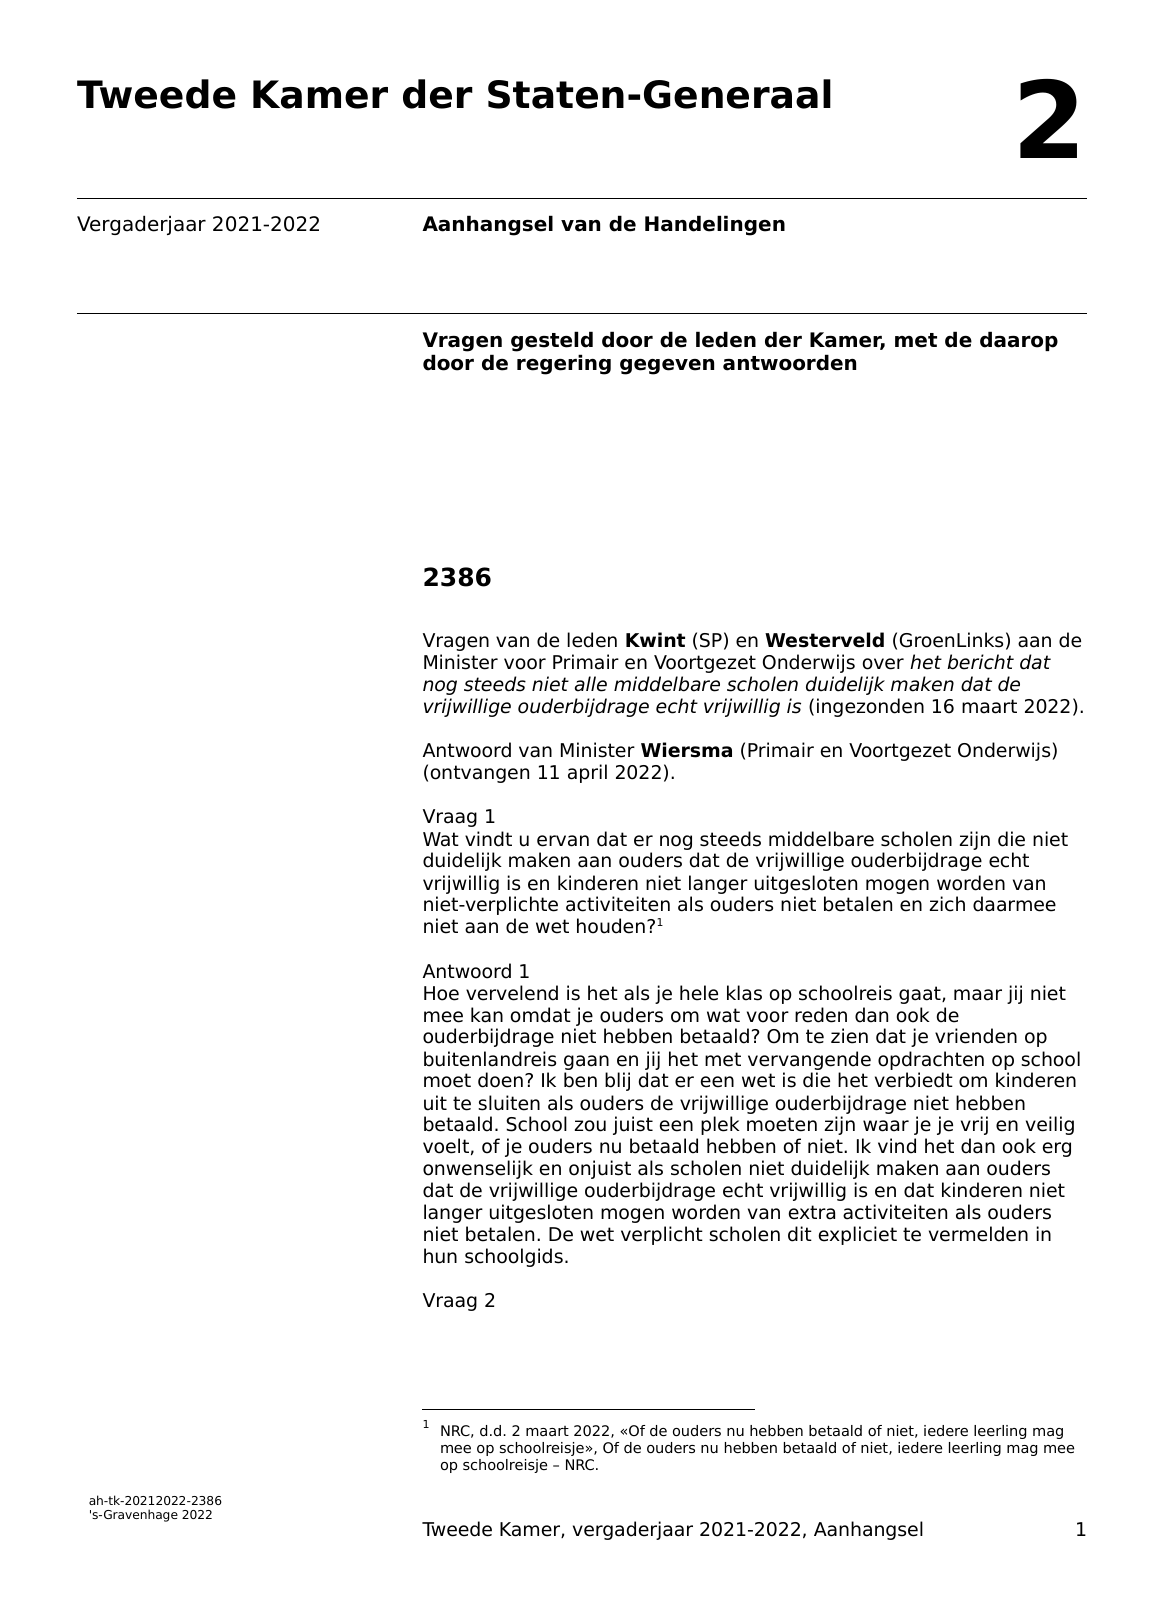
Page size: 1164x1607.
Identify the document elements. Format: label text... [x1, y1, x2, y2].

table_header Tweede Kamer der Staten-Generaal [77, 59, 886, 198]
text 2386 [422, 563, 1087, 592]
text NRC, d.d. 2 maart 2022, «Of de ouders nu hebben betaald of niet, iedere leerling mag mee op schoolreisje», Of de ouders nu hebben betaald of niet, iedere leerling mag mee op schoolreisje – NRC. [422, 1418, 1087, 1474]
table_cell Vergaderjaar 2021-2022 [77, 199, 422, 313]
text Antwoord van Minister Wiersma (Primair en Voortgezet Onderwijs) (ontvangen 11 april 2022). [422, 740, 1087, 784]
text Wat vindt u ervan dat er nog steeds middelbare scholen zijn die niet duidelijk maken aan ouders dat de vrijwillige ouderbijdrage echt vrijwillig is en kinderen niet langer uitgesloten mogen worden van niet-verplichte activiteiten als ouders niet betalen en zich daarmee niet aan de wet houden? [422, 828, 1087, 938]
text Hoe vervelend is het als je hele klas op schoolreis gaat, maar jij niet mee kan omdat je ouders om wat voor reden dan ook de ouderbijdrage niet hebben betaald? Om te zien dat je vrienden op buitenlandreis gaan en jij het met vervangende opdrachten op school moet doen? Ik ben blij dat er een wet is die het verbiedt om kinderen uit te sluiten als ouders de vrijwillige ouderbijdrage niet hebben betaald. School zou juist een plek moeten zijn waar je je vrij en veilig voelt, of je ouders nu betaald hebben of niet. Ik vind het dan ook erg onwenselijk en onjuist als scholen niet duidelijk maken aan ouders dat de vrijwillige ouderbijdrage echt vrijwillig is en dat kinderen niet langer uitgesloten mogen worden van extra activiteiten als ouders niet betalen. De wet verplicht scholen dit expliciet te vermelden in hun schoolgids. [422, 982, 1087, 1268]
text 's-Gravenhage 2022 [88, 1508, 323, 1522]
table_cell Vragen gesteld door de leden der Kamer, met de daarop door de regering gegeven antwoorden [422, 314, 1087, 375]
text Antwoord 1 [422, 961, 1087, 982]
text Vraag 2 [422, 1290, 1087, 1312]
text Vraag 1 [422, 806, 1087, 828]
text ah-tk-20212022-2386 [88, 1494, 323, 1508]
table_cell [77, 314, 422, 375]
table_header 2 [886, 59, 1087, 198]
table_cell Aanhangsel van de Handelingen [422, 199, 1087, 313]
text Vragen van de leden Kwint (SP) en Westerveld (GroenLinks) aan de Minister voor Primair en Voortgezet Onderwijs over het bericht dat nog steeds niet alle middelbare scholen duidelijk maken dat de vrijwillige ouderbijdrage echt vrijwillig is (ingezonden 16 maart 2022). [422, 630, 1087, 718]
